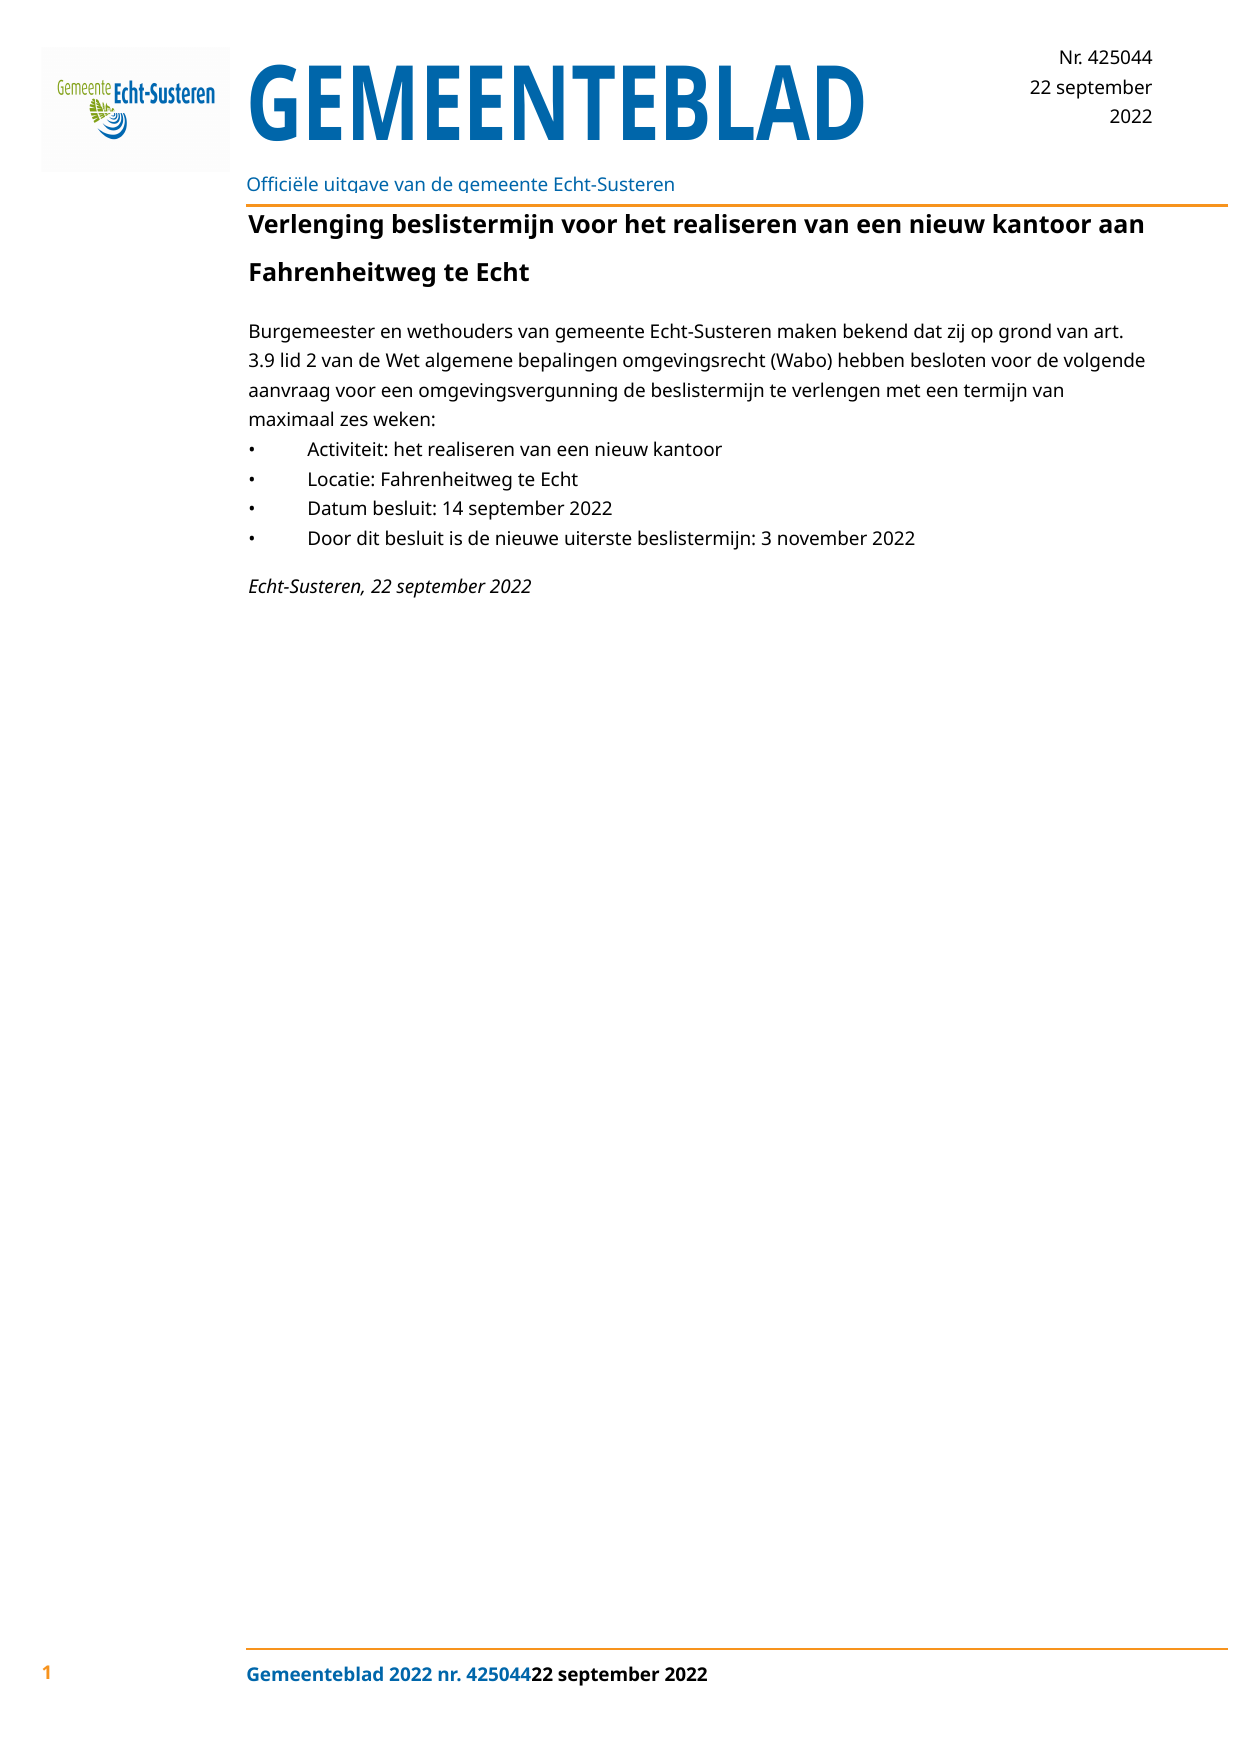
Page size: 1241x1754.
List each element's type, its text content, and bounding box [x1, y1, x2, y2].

list Locatie: Fahrenheitweg te Echt [248, 466, 1152, 492]
list Door dit besluit is de nieuwe uiterste beslistermijn: 3 november 2022 [248, 525, 1152, 551]
picture [41, 47, 231, 172]
text Burgemeester en wethouders van gemeente Echt-Susteren maken bekend dat zij op grond van art. 3.9 lid 2 van de Wet algemene bepalingen omgevingsrecht (Wabo) hebben besloten voor de volgende aanvraag voor een omgevingsvergunning de beslistermijn te verlengen met een termijn van maximaal zes weken: [248, 318, 1152, 432]
text Echt-Susteren, 22 september 2022 [248, 573, 1152, 598]
list Activiteit: het realiseren van een nieuw kantoor [248, 436, 1152, 462]
text Verlenging beslistermijn voor het realiseren van een nieuw kantoor aan Fahrenheitweg te Echt [248, 207, 1152, 288]
list Datum besluit: 14 september 2022 [248, 495, 1152, 521]
